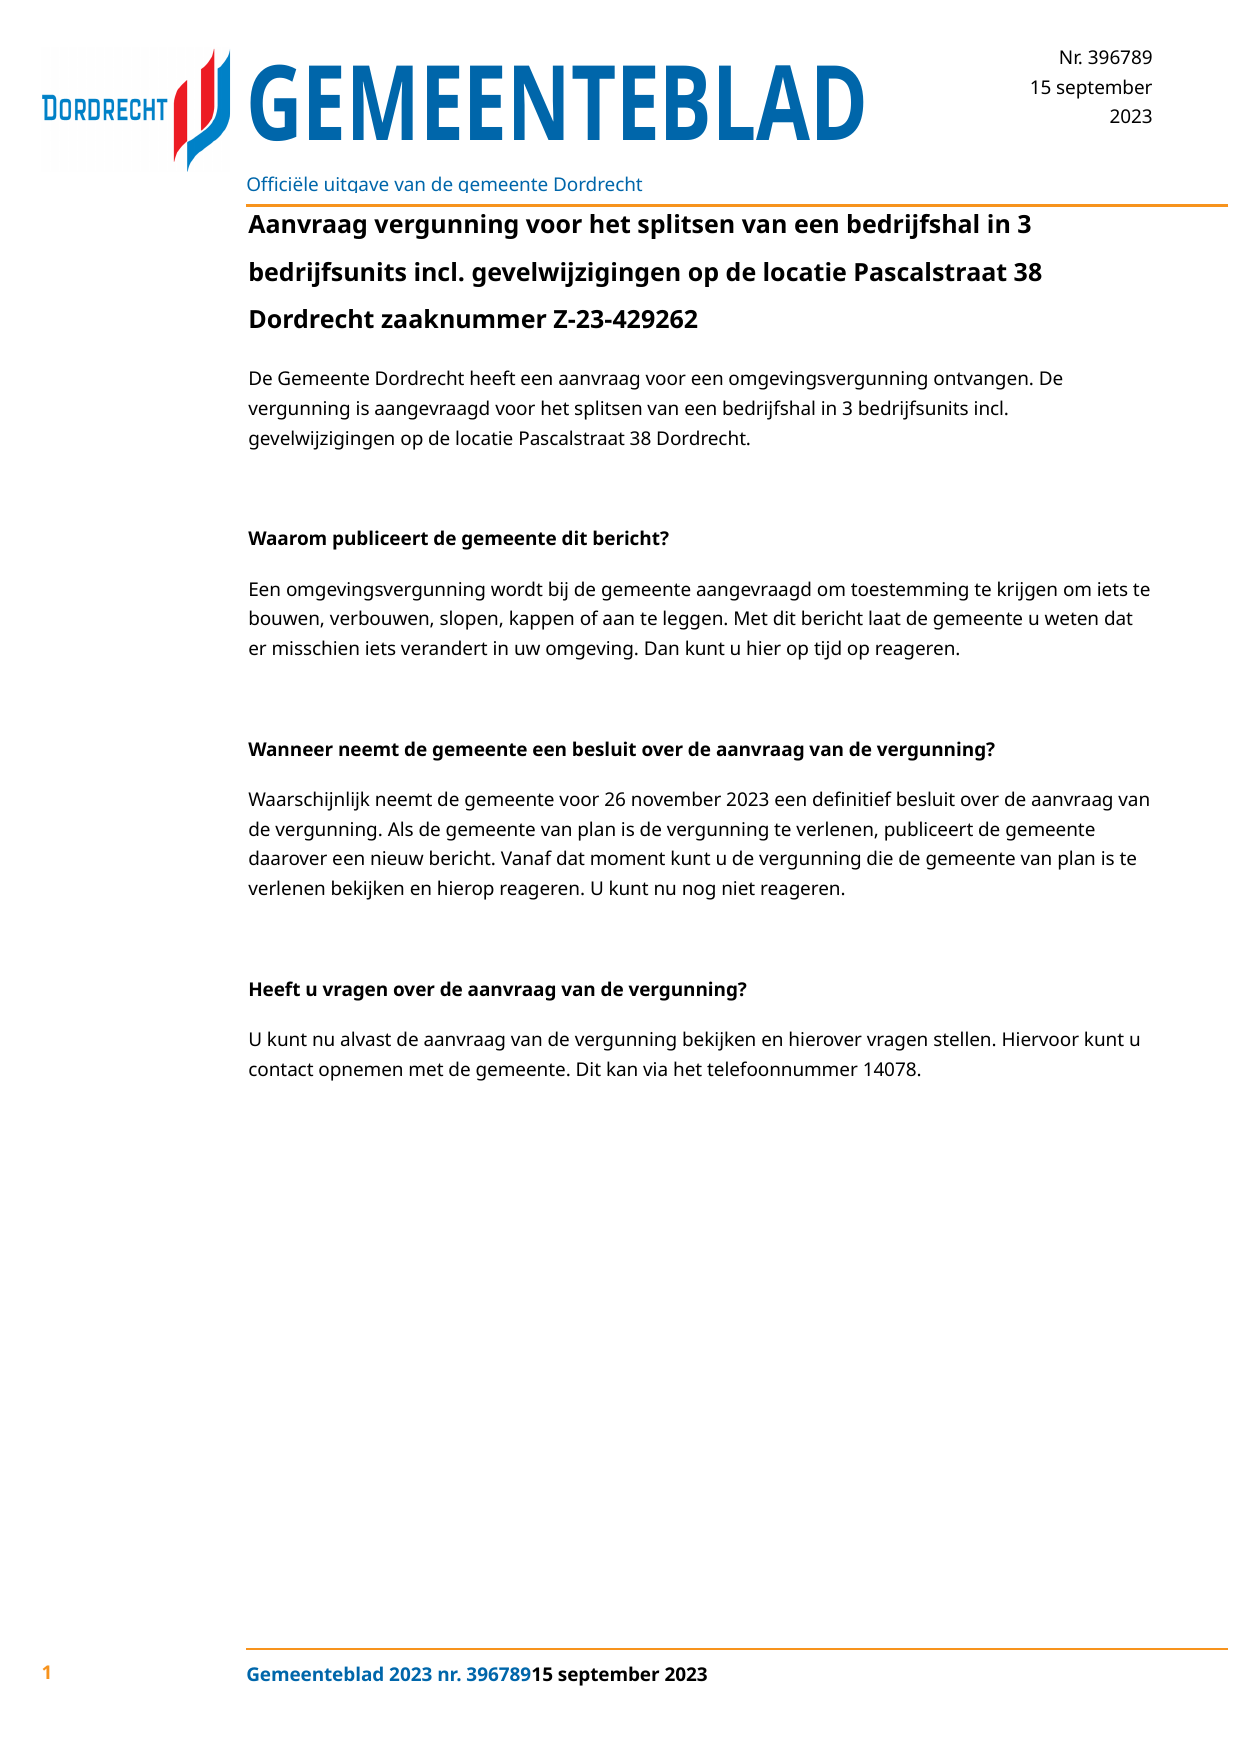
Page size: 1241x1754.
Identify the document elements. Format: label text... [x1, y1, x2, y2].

text Heeft u vragen over de aanvraag van de vergunning? [248, 976, 1152, 1002]
text Wanneer neemt de gemeente een besluit over de aanvraag van de vergunning? [248, 736, 1152, 762]
text Aanvraag vergunning voor het splitsen van een bedrijfshal in 3 bedrijfsunits incl. gevelwijzigingen op de locatie Pascalstraat 38 Dordrecht zaaknummer Z-23-429262 [248, 207, 1152, 336]
text U kunt nu alvast de aanvraag van de vergunning bekijken en hierover vragen stellen. Hiervoor kunt u contact opnemen met de gemeente. Dit kan via het telefoonnummer 14078. [248, 1026, 1152, 1082]
text De Gemeente Dordrecht heeft een aanvraag voor een omgevingsvergunning ontvangen. De vergunning is aangevraagd voor het splitsen van een bedrijfshal in 3 bedrijfsunits incl. gevelwijzigingen op de locatie Pascalstraat 38 Dordrecht. [248, 366, 1152, 450]
text Waarom publiceert de gemeente dit bericht? [248, 526, 1152, 551]
picture [41, 47, 231, 172]
text Een omgevingsvergunning wordt bij de gemeente aangevraagd om toestemming te krijgen om iets te bouwen, verbouwen, slopen, kappen of aan te leggen. Met dit bericht laat de gemeente u weten dat er misschien iets verandert in uw omgeving. Dan kunt u hier op tijd op reageren. [248, 576, 1152, 661]
text Waarschijnlijk neemt de gemeente voor 26 november 2023 een definitief besluit over de aanvraag van de vergunning. Als de gemeente van plan is de vergunning te verlenen, publiceert de gemeente daarover een nieuw bericht. Vanaf dat moment kunt u de vergunning die de gemeente van plan is te verlenen bekijken en hierop reageren. U kunt nu nog niet reageren. [248, 786, 1152, 901]
